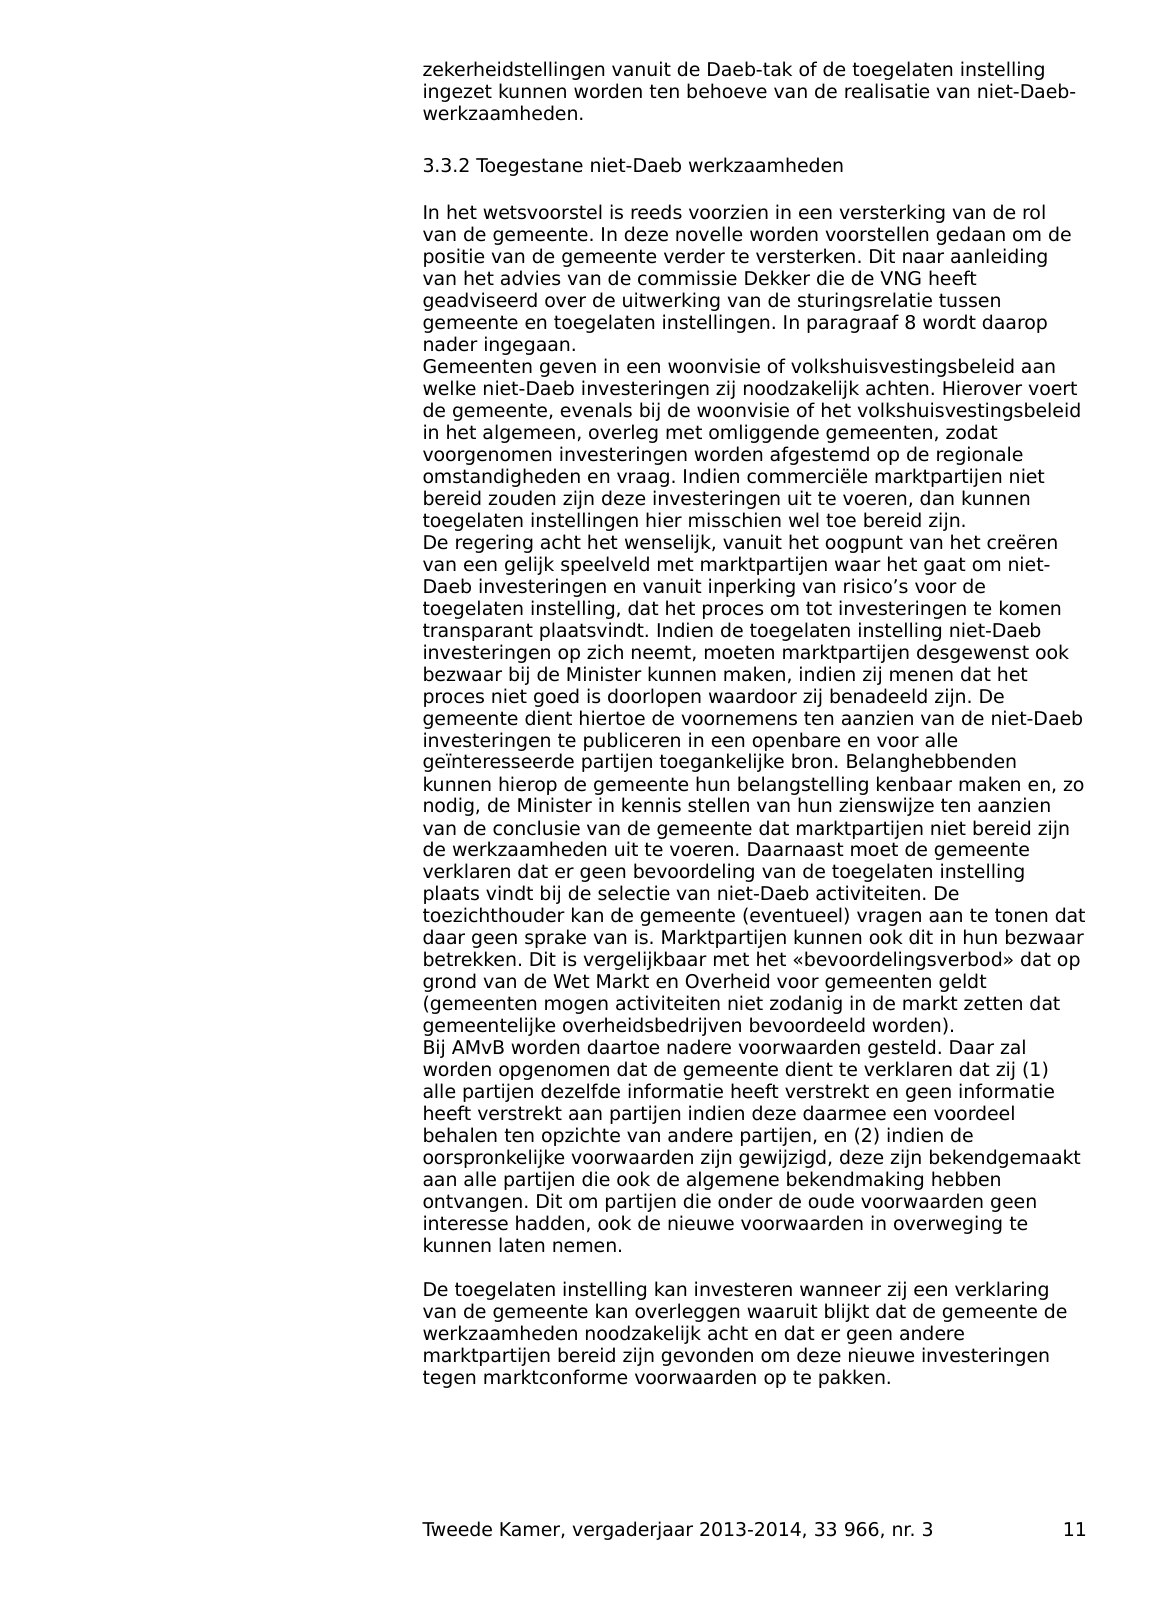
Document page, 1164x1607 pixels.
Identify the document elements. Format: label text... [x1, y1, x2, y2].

text De toegelaten instelling kan investeren wanneer zij een verklaring van de gemeente kan overleggen waaruit blijkt dat de gemeente de werkzaamheden noodzakelijk acht en dat er geen andere marktpartijen bereid zijn gevonden om deze nieuwe investeringen tegen marktconforme voorwaarden op te pakken. [422, 1279, 1087, 1389]
text Gemeenten geven in een woonvisie of volkshuisvestingsbeleid aan welke niet-Daeb investeringen zij noodzakelijk achten. Hierover voert de gemeente, evenals bij de woonvisie of het volkshuisvestingsbeleid in het algemeen, overleg met omliggende gemeenten, zodat voorgenomen investeringen worden afgestemd op de regionale omstandigheden en vraag. Indien commerciële marktpartijen niet bereid zouden zijn deze investeringen uit te voeren, dan kunnen toegelaten instellingen hier misschien wel toe bereid zijn. [422, 356, 1087, 532]
text zekerheidstellingen vanuit de Daeb-tak of de toegelaten instelling ingezet kunnen worden ten behoeve van de realisatie van niet-Daeb-werkzaamheden. [422, 59, 1087, 125]
subtitle 3.3.2 Toegestane niet-Daeb werkzaamheden [422, 155, 1087, 177]
text Bij AMvB worden daartoe nadere voorwaarden gesteld. Daar zal worden opgenomen dat de gemeente dient te verklaren dat zij (1) alle partijen dezelfde informatie heeft verstrekt en geen informatie heeft verstrekt aan partijen indien deze daarmee een voordeel behalen ten opzichte van andere partijen, en (2) indien de oorspronkelijke voorwaarden zijn gewijzigd, deze zijn bekendgemaakt aan alle partijen die ook de algemene bekendmaking hebben ontvangen. Dit om partijen die onder de oude voorwaarden geen interesse hadden, ook de nieuwe voorwaarden in overweging te kunnen laten nemen. [422, 1037, 1087, 1257]
text In het wetsvoorstel is reeds voorzien in een versterking van de rol van de gemeente. In deze novelle worden voorstellen gedaan om de positie van de gemeente verder te versterken. Dit naar aanleiding van het advies van de commissie Dekker die de VNG heeft geadviseerd over de uitwerking van de sturingsrelatie tussen gemeente en toegelaten instellingen. In paragraaf 8 wordt daarop nader ingegaan. [422, 202, 1087, 356]
text De regering acht het wenselijk, vanuit het oogpunt van het creëren van een gelijk speelveld met marktpartijen waar het gaat om niet-Daeb investeringen en vanuit inperking van risico’s voor de toegelaten instelling, dat het proces om tot investeringen te komen transparant plaatsvindt. Indien de toegelaten instelling niet-Daeb investeringen op zich neemt, moeten marktpartijen desgewenst ook bezwaar bij de Minister kunnen maken, indien zij menen dat het proces niet goed is doorlopen waardoor zij benadeeld zijn. De gemeente dient hiertoe de voornemens ten aanzien van de niet-Daeb investeringen te publiceren in een openbare en voor alle geïnteresseerde partijen toegankelijke bron. Belanghebbenden kunnen hierop de gemeente hun belangstelling kenbaar maken en, zo nodig, de Minister in kennis stellen van hun zienswijze ten aanzien van de conclusie van de gemeente dat marktpartijen niet bereid zijn de werkzaamheden uit te voeren. Daarnaast moet de gemeente verklaren dat er geen bevoordeling van de toegelaten instelling plaats vindt bij de selectie van niet-Daeb activiteiten. De toezichthouder kan de gemeente (eventueel) vragen aan te tonen dat daar geen sprake van is. Marktpartijen kunnen ook dit in hun bezwaar betrekken. Dit is vergelijkbaar met het «bevoordelingsverbod» dat op grond van de Wet Markt en Overheid voor gemeenten geldt (gemeenten mogen activiteiten niet zodanig in de markt zetten dat gemeentelijke overheidsbedrijven bevoordeeld worden). [422, 532, 1087, 1037]
